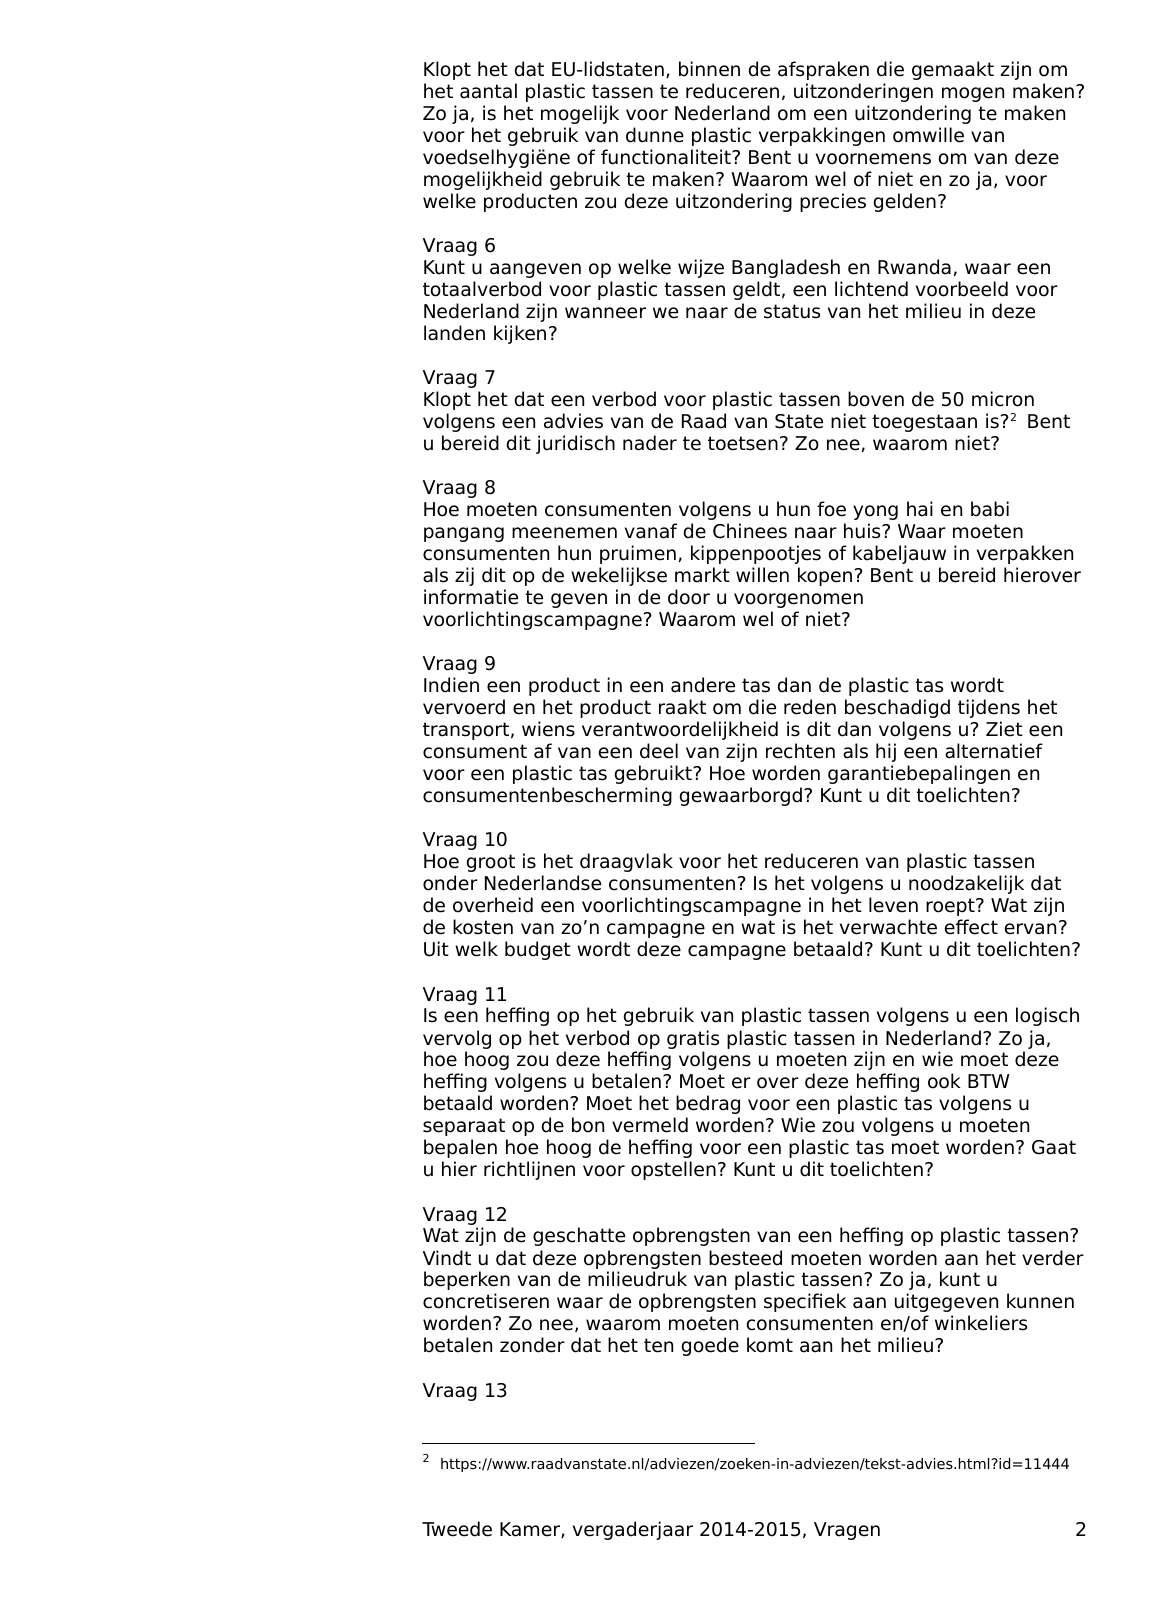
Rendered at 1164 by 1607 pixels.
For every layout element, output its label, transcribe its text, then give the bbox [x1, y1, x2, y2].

text Vraag 10 [422, 829, 1087, 851]
text Vraag 8 [422, 477, 1087, 499]
text Vraag 11 [422, 983, 1087, 1005]
text Vraag 9 [422, 653, 1087, 675]
text Is een heffing op het gebruik van plastic tassen volgens u een logisch vervolg op het verbod op gratis plastic tassen in Nederland? Zo ja, hoe hoog zou deze heffing volgens u moeten zijn en wie moet deze heffing volgens u betalen? Moet er over deze heffing ook BTW betaald worden? Moet het bedrag voor een plastic tas volgens u separaat op de bon vermeld worden? Wie zou volgens u moeten bepalen hoe hoog de heffing voor een plastic tas moet worden? Gaat u hier richtlijnen voor opstellen? Kunt u dit toelichten? [422, 1005, 1087, 1181]
text Klopt het dat EU-lidstaten, binnen de afspraken die gemaakt zijn om het aantal plastic tassen te reduceren, uitzonderingen mogen maken? Zo ja, is het mogelijk voor Nederland om een uitzondering te maken voor het gebruik van dunne plastic verpakkingen omwille van voedselhygiëne of functionaliteit? Bent u voornemens om van deze mogelijkheid gebruik te maken? Waarom wel of niet en zo ja, voor welke producten zou deze uitzondering precies gelden? [422, 59, 1087, 213]
text Indien een product in een andere tas dan de plastic tas wordt vervoerd en het product raakt om die reden beschadigd tijdens het transport, wiens verantwoordelijkheid is dit dan volgens u? Ziet een consument af van een deel van zijn rechten als hij een alternatief voor een plastic tas gebruikt? Hoe worden garantiebepalingen en consumentenbescherming gewaarborgd? Kunt u dit toelichten? [422, 675, 1087, 807]
text Kunt u aangeven op welke wijze Bangladesh en Rwanda, waar een totaalverbod voor plastic tassen geldt, een lichtend voorbeeld voor Nederland zijn wanneer we naar de status van het milieu in deze landen kijken? [422, 257, 1087, 345]
text Hoe moeten consumenten volgens u hun foe yong hai en babi pangang meenemen vanaf de Chinees naar huis? Waar moeten consumenten hun pruimen, kippenpootjes of kabeljauw in verpakken als zij dit op de wekelijkse markt willen kopen? Bent u bereid hierover informatie te geven in de door u voorgenomen voorlichtingscampagne? Waarom wel of niet? [422, 499, 1087, 631]
text Vraag 7 [422, 367, 1087, 389]
text Hoe groot is het draagvlak voor het reduceren van plastic tassen onder Nederlandse consumenten? Is het volgens u noodzakelijk dat de overheid een voorlichtingscampagne in het leven roept? Wat zijn de kosten van zo’n campagne en wat is het verwachte effect ervan? Uit welk budget wordt deze campagne betaald? Kunt u dit toelichten? [422, 851, 1087, 961]
text Klopt het dat een verbod voor plastic tassen boven de 50 micron volgens een advies van de Raad van State niet toegestaan is? Bent u bereid dit juridisch nader te toetsen? Zo nee, waarom niet? [422, 389, 1087, 455]
text Vraag 6 [422, 235, 1087, 257]
text Vraag 12 [422, 1203, 1087, 1225]
text Wat zijn de geschatte opbrengsten van een heffing op plastic tassen? Vindt u dat deze opbrengsten besteed moeten worden aan het verder beperken van de milieudruk van plastic tassen? Zo ja, kunt u concretiseren waar de opbrengsten specifiek aan uitgegeven kunnen worden? Zo nee, waarom moeten consumenten en/of winkeliers betalen zonder dat het ten goede komt aan het milieu? [422, 1225, 1087, 1357]
text Vraag 13 [422, 1379, 1087, 1401]
text https://www.raadvanstate.nl/adviezen/zoeken-in-adviezen/tekst-advies.html?id=11444 [422, 1452, 1087, 1474]
